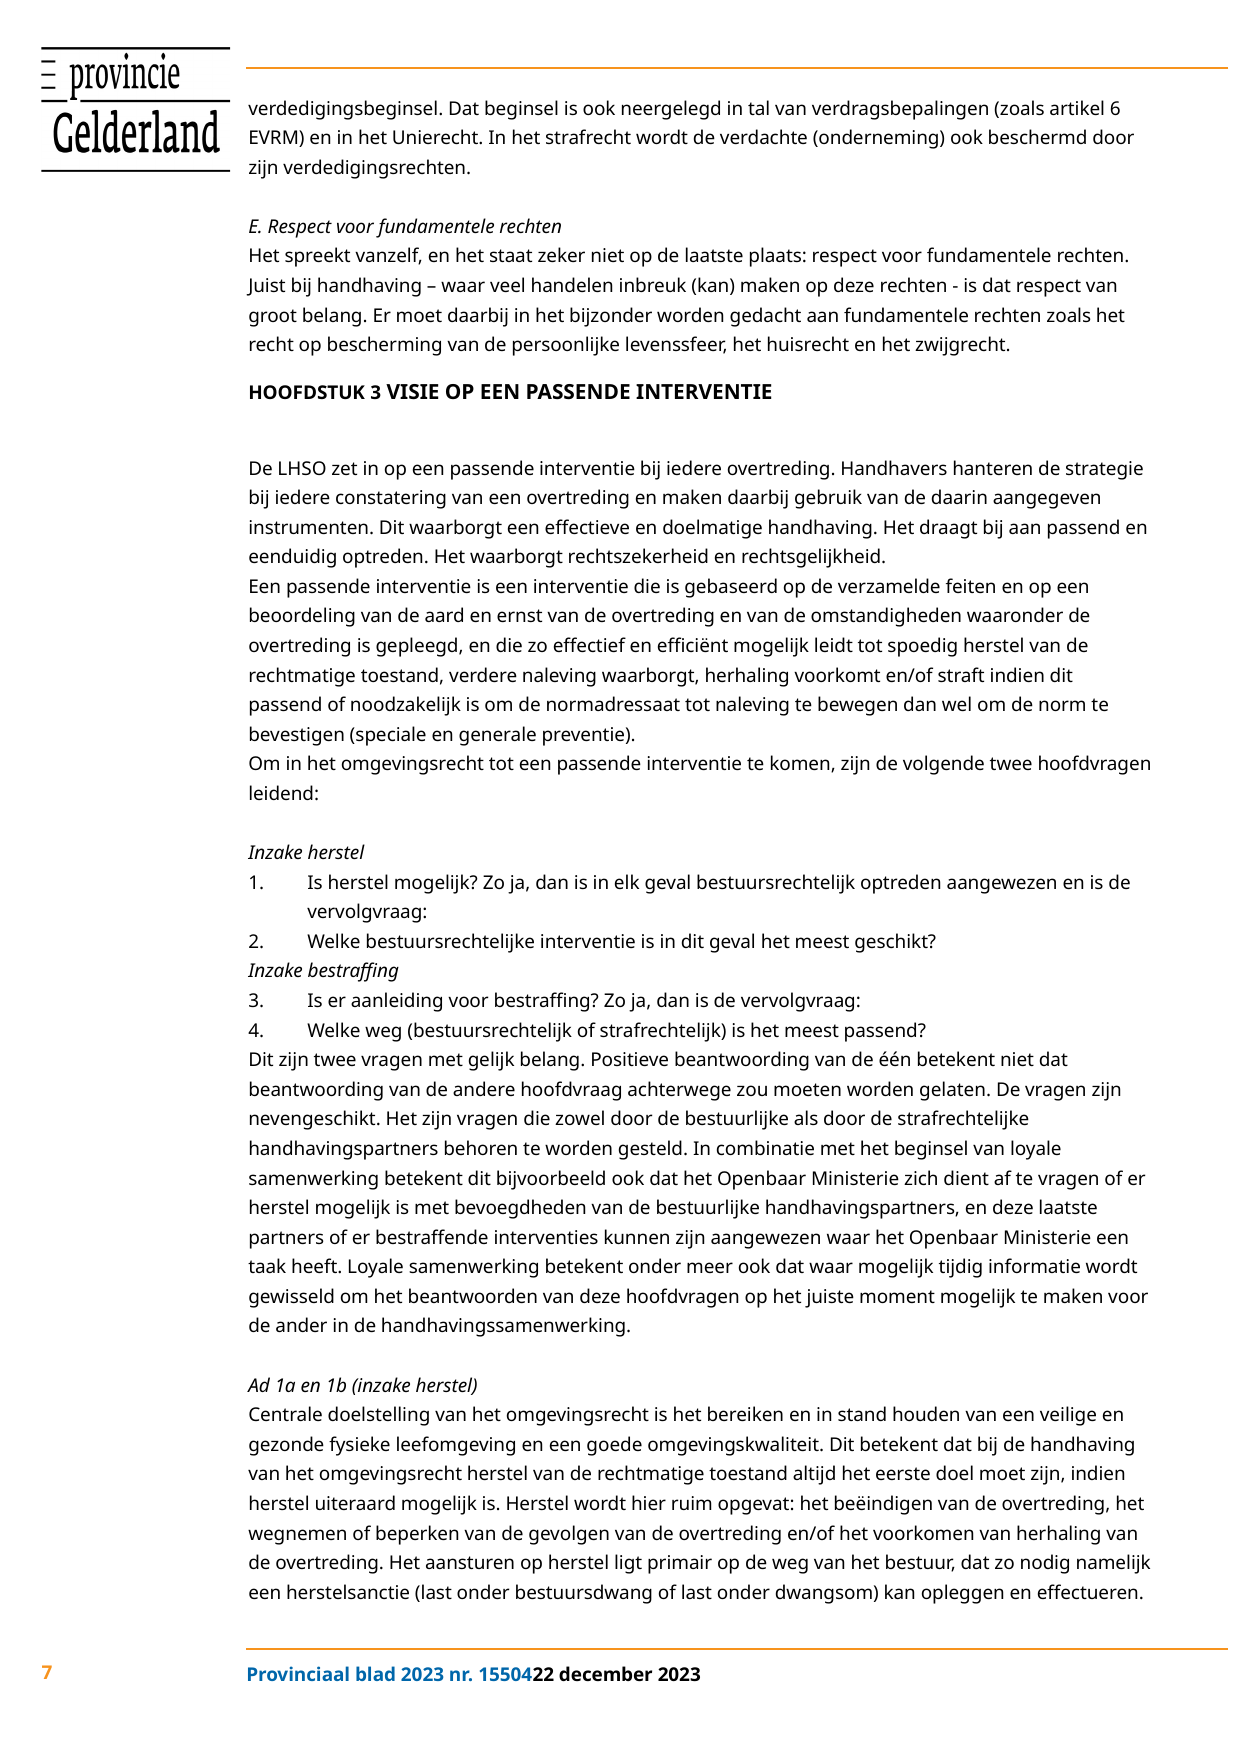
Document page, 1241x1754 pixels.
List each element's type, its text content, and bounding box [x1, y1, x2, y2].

text Om in het omgevingsrecht tot een passende interventie te komen, zijn de volgende twee hoofdvragen leidend: [248, 751, 1152, 806]
list Welke bestuursrechtelijke interventie is in dit geval het meest geschikt? [248, 928, 1152, 954]
text Inzake herstel [248, 839, 1152, 865]
text Inzake bestraffing [248, 958, 1152, 983]
text Een passende interventie is een interventie die is gebaseerd op de verzamelde feiten en op een beoordeling van de aard en ernst van de overtreding en van de omstandigheden waaronder de overtreding is gepleegd, en die zo effectief en efficiënt mogelijk leidt tot spoedig herstel van de rechtmatige toestand, verdere naleving waarborgt, herhaling voorkomt en/of straft indien dit passend of noodzakelijk is om de normadressaat tot naleving te bewegen dan wel om de norm te bevestigen (speciale en generale preventie). [248, 573, 1152, 747]
text HOOFDSTUK 3 VISIE OP EEN PASSENDE INTERVENTIE [248, 377, 1152, 406]
list Is er aanleiding voor bestraffing? Zo ja, dan is de vervolgvraag: [248, 987, 1152, 1013]
list Is herstel mogelijk? Zo ja, dan is in elk geval bestuursrechtelijk optreden aangewezen en is de vervolgvraag: [248, 869, 1152, 924]
text E. Respect voor fundamentele rechten [248, 213, 1152, 239]
text Centrale doelstelling van het omgevingsrecht is het bereiken en in stand houden van een veilige en gezonde fysieke leefomgeving en een goede omgevingskwaliteit. Dit betekent dat bij de handhaving van het omgevingsrecht herstel van de rechtmatige toestand altijd het eerste doel moet zijn, indien herstel uiteraard mogelijk is. Herstel wordt hier ruim opgevat: het beëindigen van de overtreding, het wegnemen of beperken van de gevolgen van de overtreding en/of het voorkomen van herhaling van de overtreding. Het aansturen op herstel ligt primair op de weg van het bestuur, dat zo nodig namelijk een herstelsanctie (last onder bestuursdwang of last onder dwangsom) kan opleggen en effectueren. [248, 1401, 1152, 1605]
text De LHSO zet in op een passende interventie bij iedere overtreding. Handhavers hanteren de strategie bij iedere constatering van een overtreding en maken daarbij gebruik van de daarin aangegeven instrumenten. Dit waarborgt een effectieve en doelmatige handhaving. Het draagt bij aan passend en eenduidig optreden. Het waarborgt rechtszekerheid en rechtsgelijkheid. [248, 455, 1152, 569]
picture [41, 47, 231, 172]
list Welke weg (bestuursrechtelijk of strafrechtelijk) is het meest passend? [248, 1017, 1152, 1043]
text Het spreekt vanzelf, en het staat zeker niet op de laatste plaats: respect voor fundamentele rechten. Juist bij handhaving – waar veel handelen inbreuk (kan) maken op deze rechten - is dat respect van groot belang. Er moet daarbij in het bijzonder worden gedacht aan fundamentele rechten zoals het recht op bescherming van de persoonlijke levenssfeer, het huisrecht en het zwijgrecht. [248, 243, 1152, 357]
text Dit zijn twee vragen met gelijk belang. Positieve beantwoording van de één betekent niet dat beantwoording van de andere hoofdvraag achterwege zou moeten worden gelaten. De vragen zijn nevengeschikt. Het zijn vragen die zowel door de bestuurlijke als door de strafrechtelijke handhavingspartners behoren te worden gesteld. In combinatie met het beginsel van loyale samenwerking betekent dit bijvoorbeeld ook dat het Openbaar Ministerie zich dient af te vragen of er herstel mogelijk is met bevoegdheden van de bestuurlijke handhavingspartners, en deze laatste partners of er bestraffende interventies kunnen zijn aangewezen waar het Openbaar Ministerie een taak heeft. Loyale samenwerking betekent onder meer ook dat waar mogelijk tijdig informatie wordt gewisseld om het beantwoorden van deze hoofdvragen op het juiste moment mogelijk te maken voor de ander in de handhavingssamenwerking. [248, 1046, 1152, 1338]
text Ad 1a en 1b (inzake herstel) [248, 1372, 1152, 1398]
text verdedigingsbeginsel. Dat beginsel is ook neergelegd in tal van verdragsbepalingen (zoals artikel 6 EVRM) en in het Unierecht. In het strafrecht wordt de verdachte (onderneming) ook beschermd door zijn verdedigingsrechten. [248, 95, 1152, 180]
